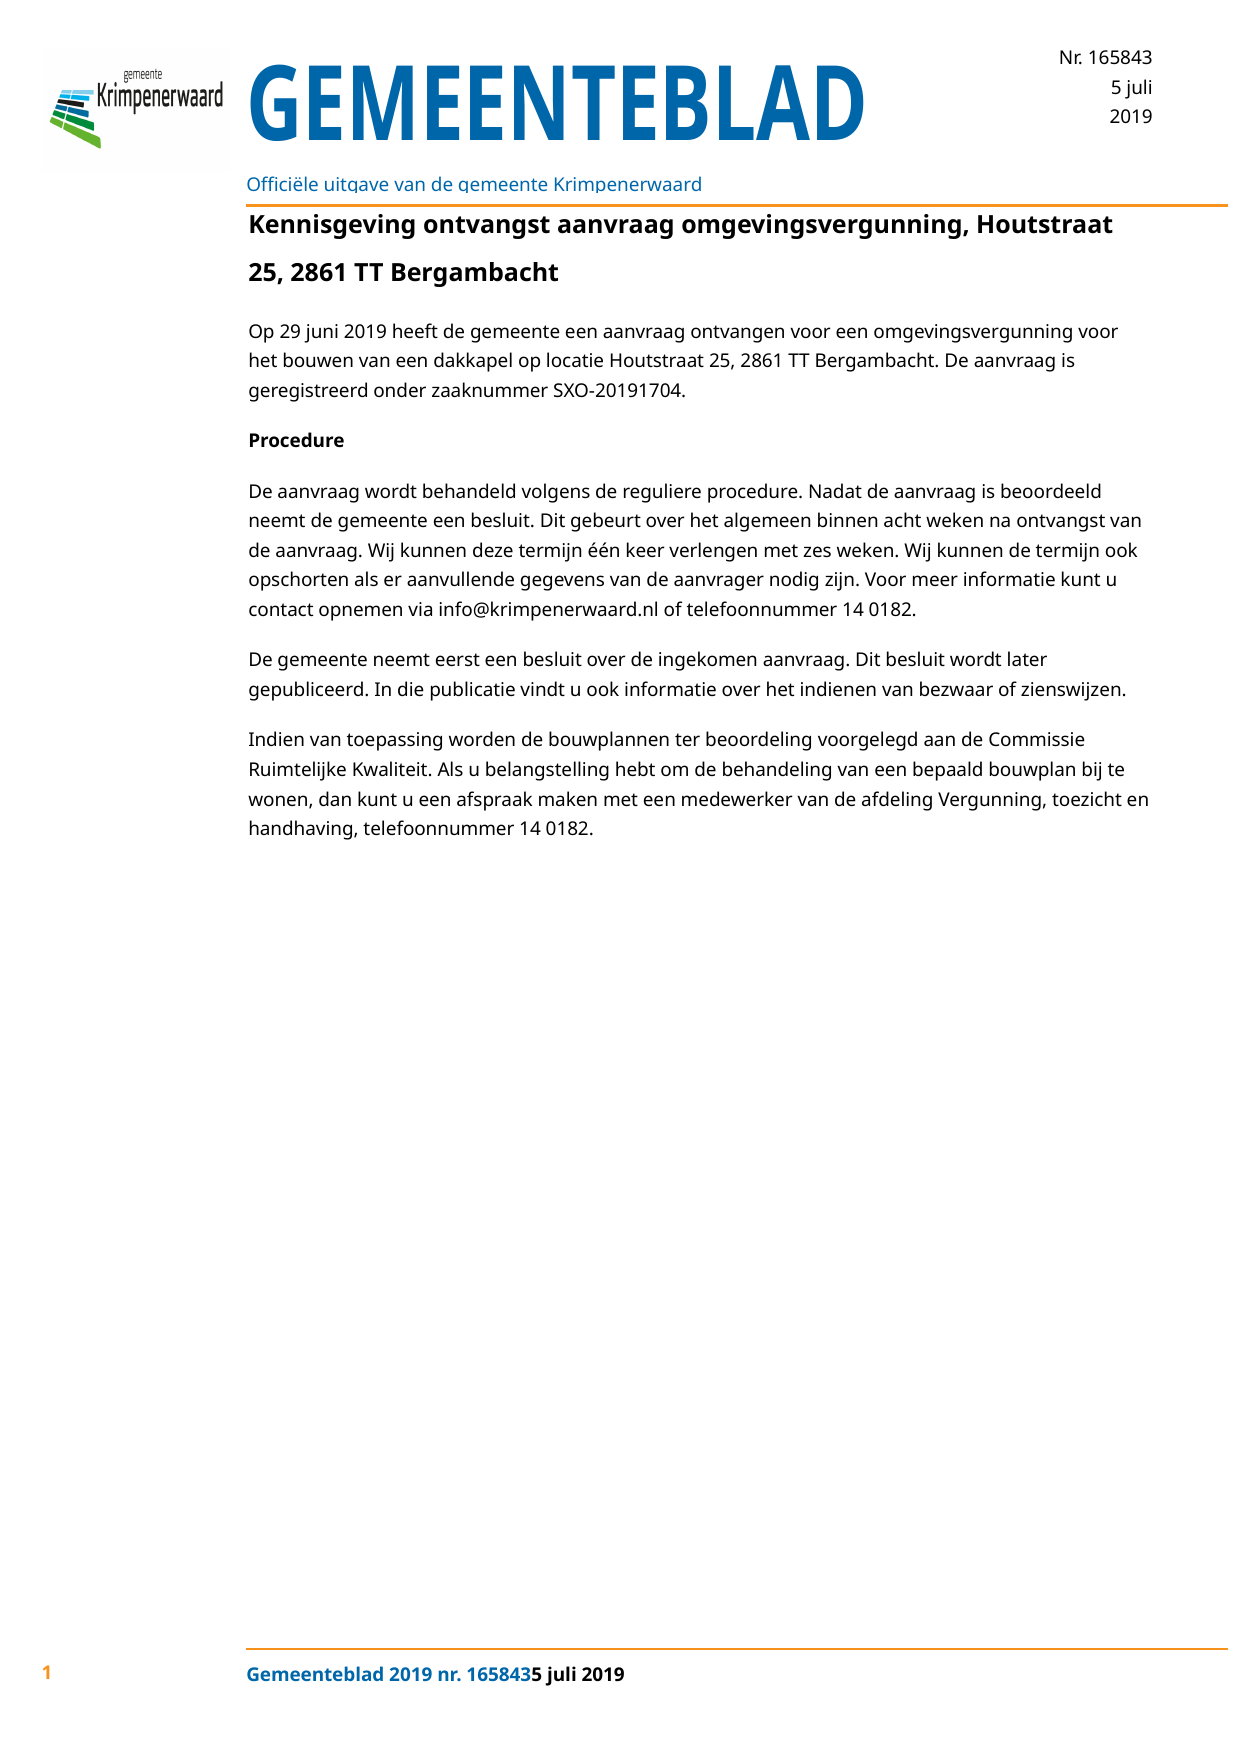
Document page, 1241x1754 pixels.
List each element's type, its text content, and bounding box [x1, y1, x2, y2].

text De gemeente neemt eerst een besluit over de ingekomen aanvraag. Dit besluit wordt later gepubliceerd. In die publicatie vindt u ook informatie over het indienen van bezwaar of zienswijzen. [248, 647, 1152, 702]
text Indien van toepassing worden de bouwplannen ter beoordeling voorgelegd aan de Commissie Ruimtelijke Kwaliteit. Als u belangstelling hebt om de behandeling van een bepaald bouwplan bij te wonen, dan kunt u een afspraak maken met een medewerker van de afdeling Vergunning, toezicht en handhaving, telefoonnummer 14 0182. [248, 727, 1152, 841]
text Op 29 juni 2019 heeft de gemeente een aanvraag ontvangen voor een omgevingsvergunning voor het bouwen van een dakkapel op locatie Houtstraat 25, 2861 TT Bergambacht. De aanvraag is geregistreerd onder zaaknummer SXO-20191704. [248, 318, 1152, 403]
picture [41, 47, 231, 172]
text De aanvraag wordt behandeld volgens de reguliere procedure. Nadat de aanvraag is beoordeeld neemt de gemeente een besluit. Dit gebeurt over het algemeen binnen acht weken na ontvangst van de aanvraag. Wij kunnen deze termijn één keer verlengen met zes weken. Wij kunnen de termijn ook opschorten als er aanvullende gegevens van de aanvrager nodig zijn. Voor meer informatie kunt u contact opnemen via info@krimpenerwaard.nl of telefoonnummer 14 0182. [248, 478, 1152, 622]
text Kennisgeving ontvangst aanvraag omgevingsvergunning, Houtstraat 25, 2861 TT Bergambacht [248, 207, 1152, 288]
text Procedure [248, 427, 1152, 453]
